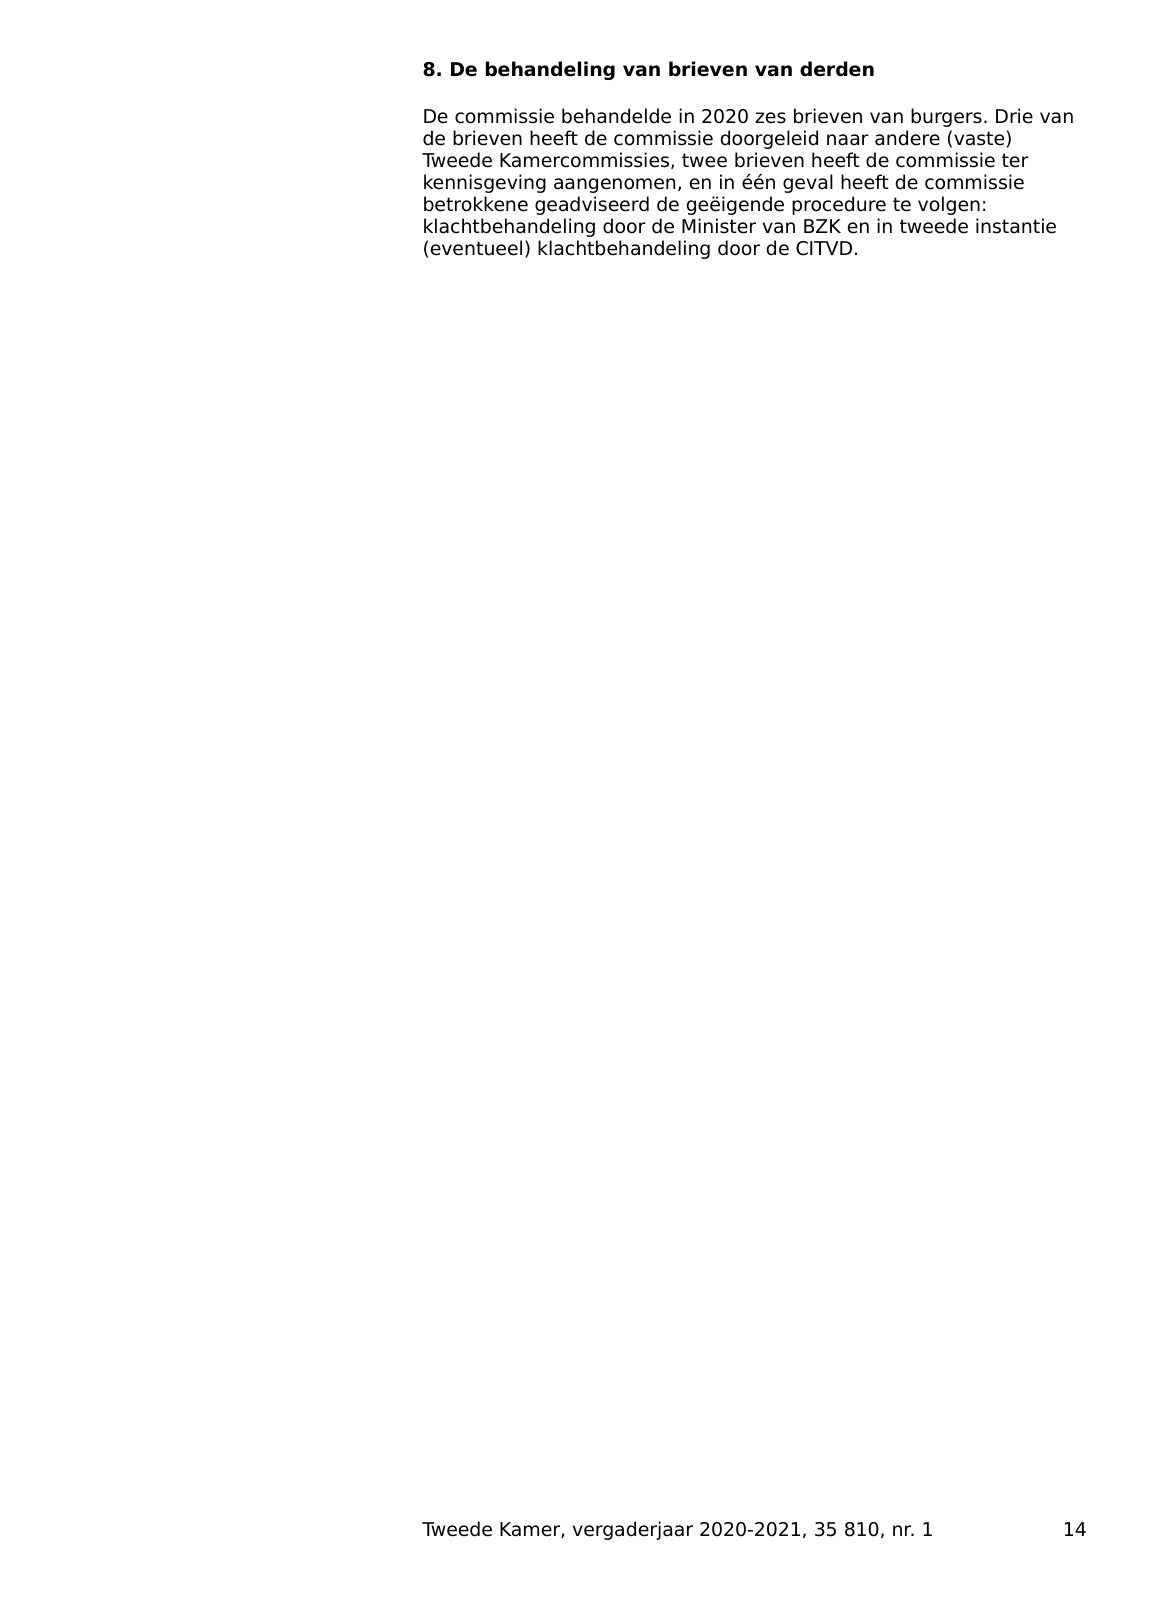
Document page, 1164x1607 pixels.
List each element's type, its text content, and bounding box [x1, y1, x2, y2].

text De commissie behandelde in 2020 zes brieven van burgers. Drie van de brieven heeft de commissie doorgeleid naar andere (vaste) Tweede Kamercommissies, twee brieven heeft de commissie ter kennisgeving aangenomen, en in één geval heeft de commissie betrokkene geadviseerd de geëigende procedure te volgen: klachtbehandeling door de Minister van BZK en in tweede instantie (eventueel) klachtbehandeling door de CITVD. [422, 106, 1087, 260]
subtitle 8. De behandeling van brieven van derden [422, 59, 1087, 81]
